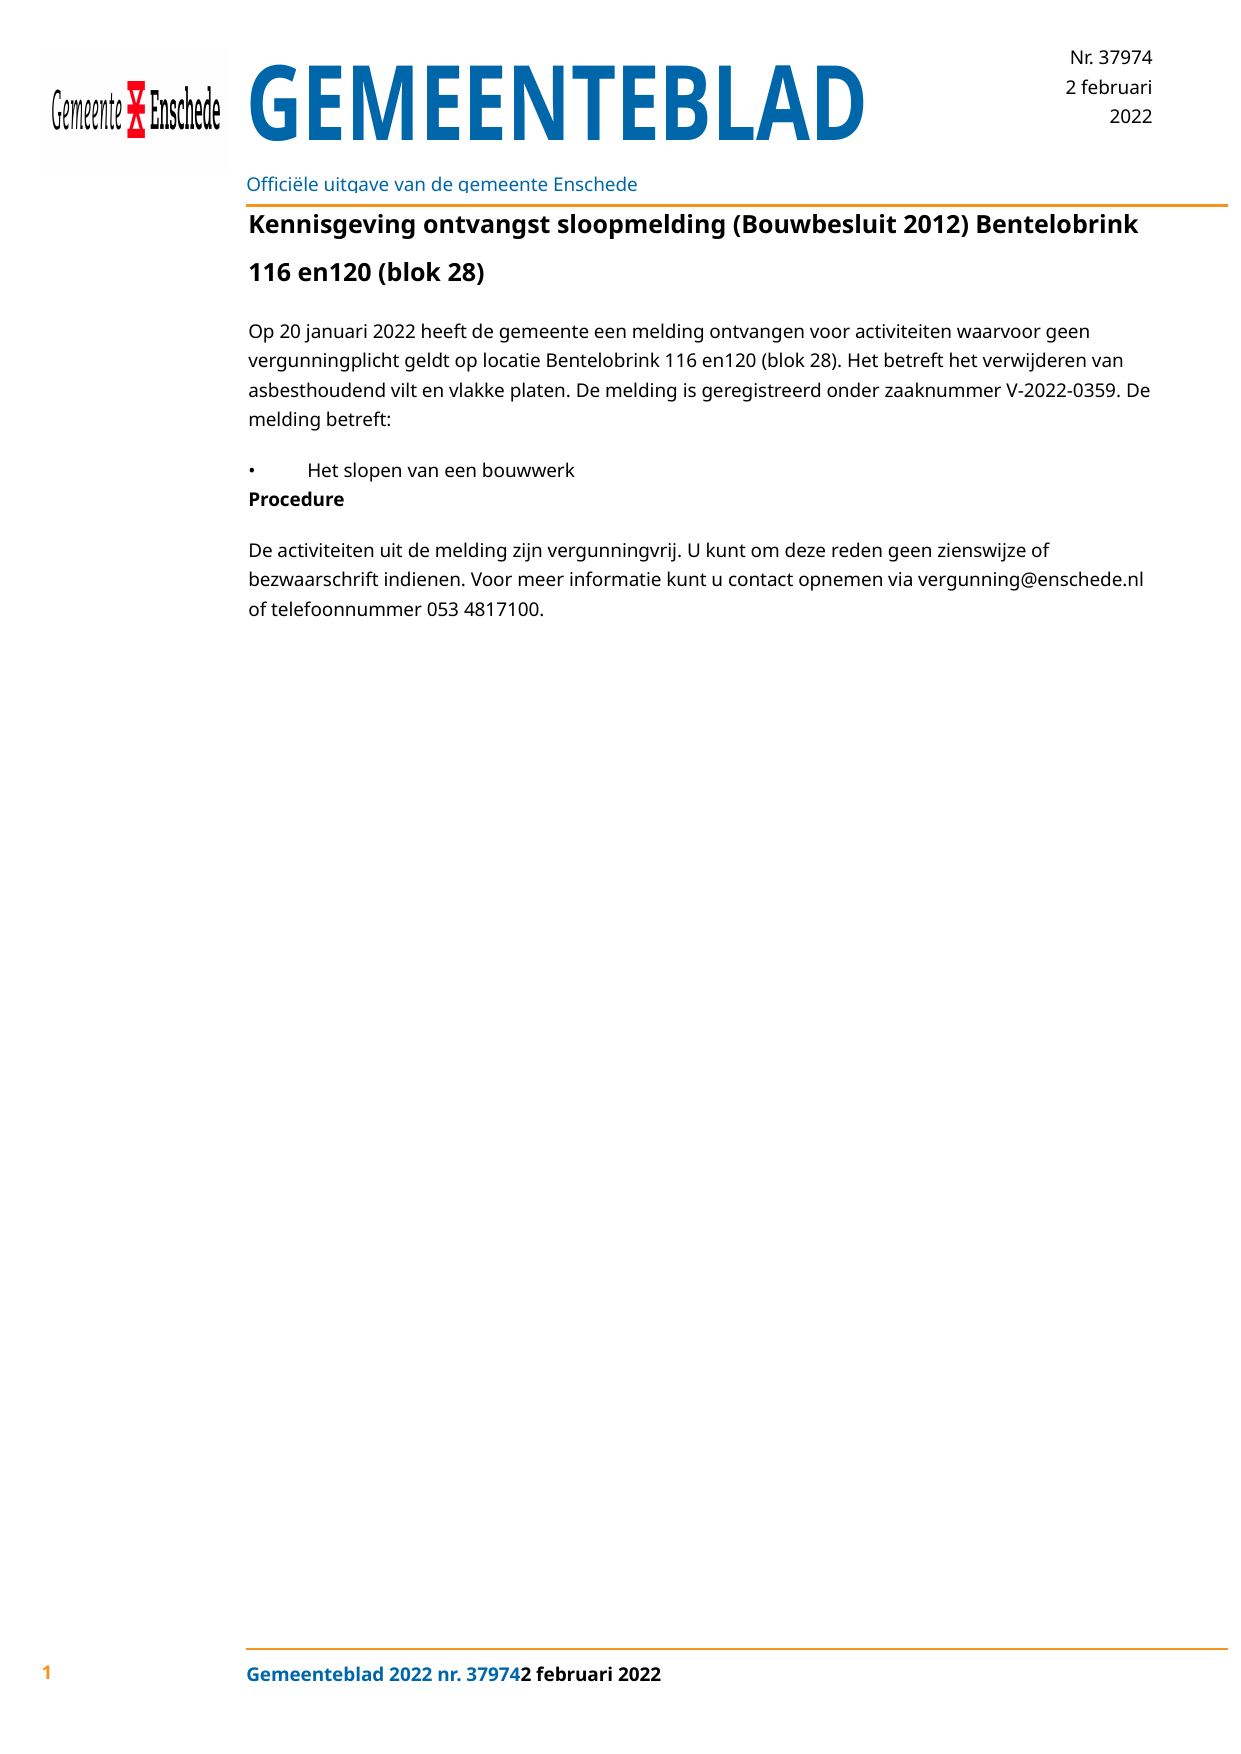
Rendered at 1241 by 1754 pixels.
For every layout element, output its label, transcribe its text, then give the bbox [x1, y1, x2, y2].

text Kennisgeving ontvangst sloopmelding (Bouwbesluit 2012) Bentelobrink 116 en120 (blok 28) [248, 207, 1152, 288]
picture [41, 47, 231, 172]
list Het slopen van een bouwwerk [248, 457, 1152, 483]
text De activiteiten uit de melding zijn vergunningvrij. U kunt om deze reden geen zienswijze of bezwaarschrift indienen. Voor meer informatie kunt u contact opnemen via vergunning@enschede.nl of telefoonnummer 053 4817100. [248, 537, 1152, 622]
text Procedure [248, 487, 1152, 512]
text Op 20 januari 2022 heeft de gemeente een melding ontvangen voor activiteiten waarvoor geen vergunningplicht geldt op locatie Bentelobrink 116 en120 (blok 28). Het betreft het verwijderen van asbesthoudend vilt en vlakke platen. De melding is geregistreerd onder zaaknummer V-2022-0359. De melding betreft: [248, 318, 1152, 432]
